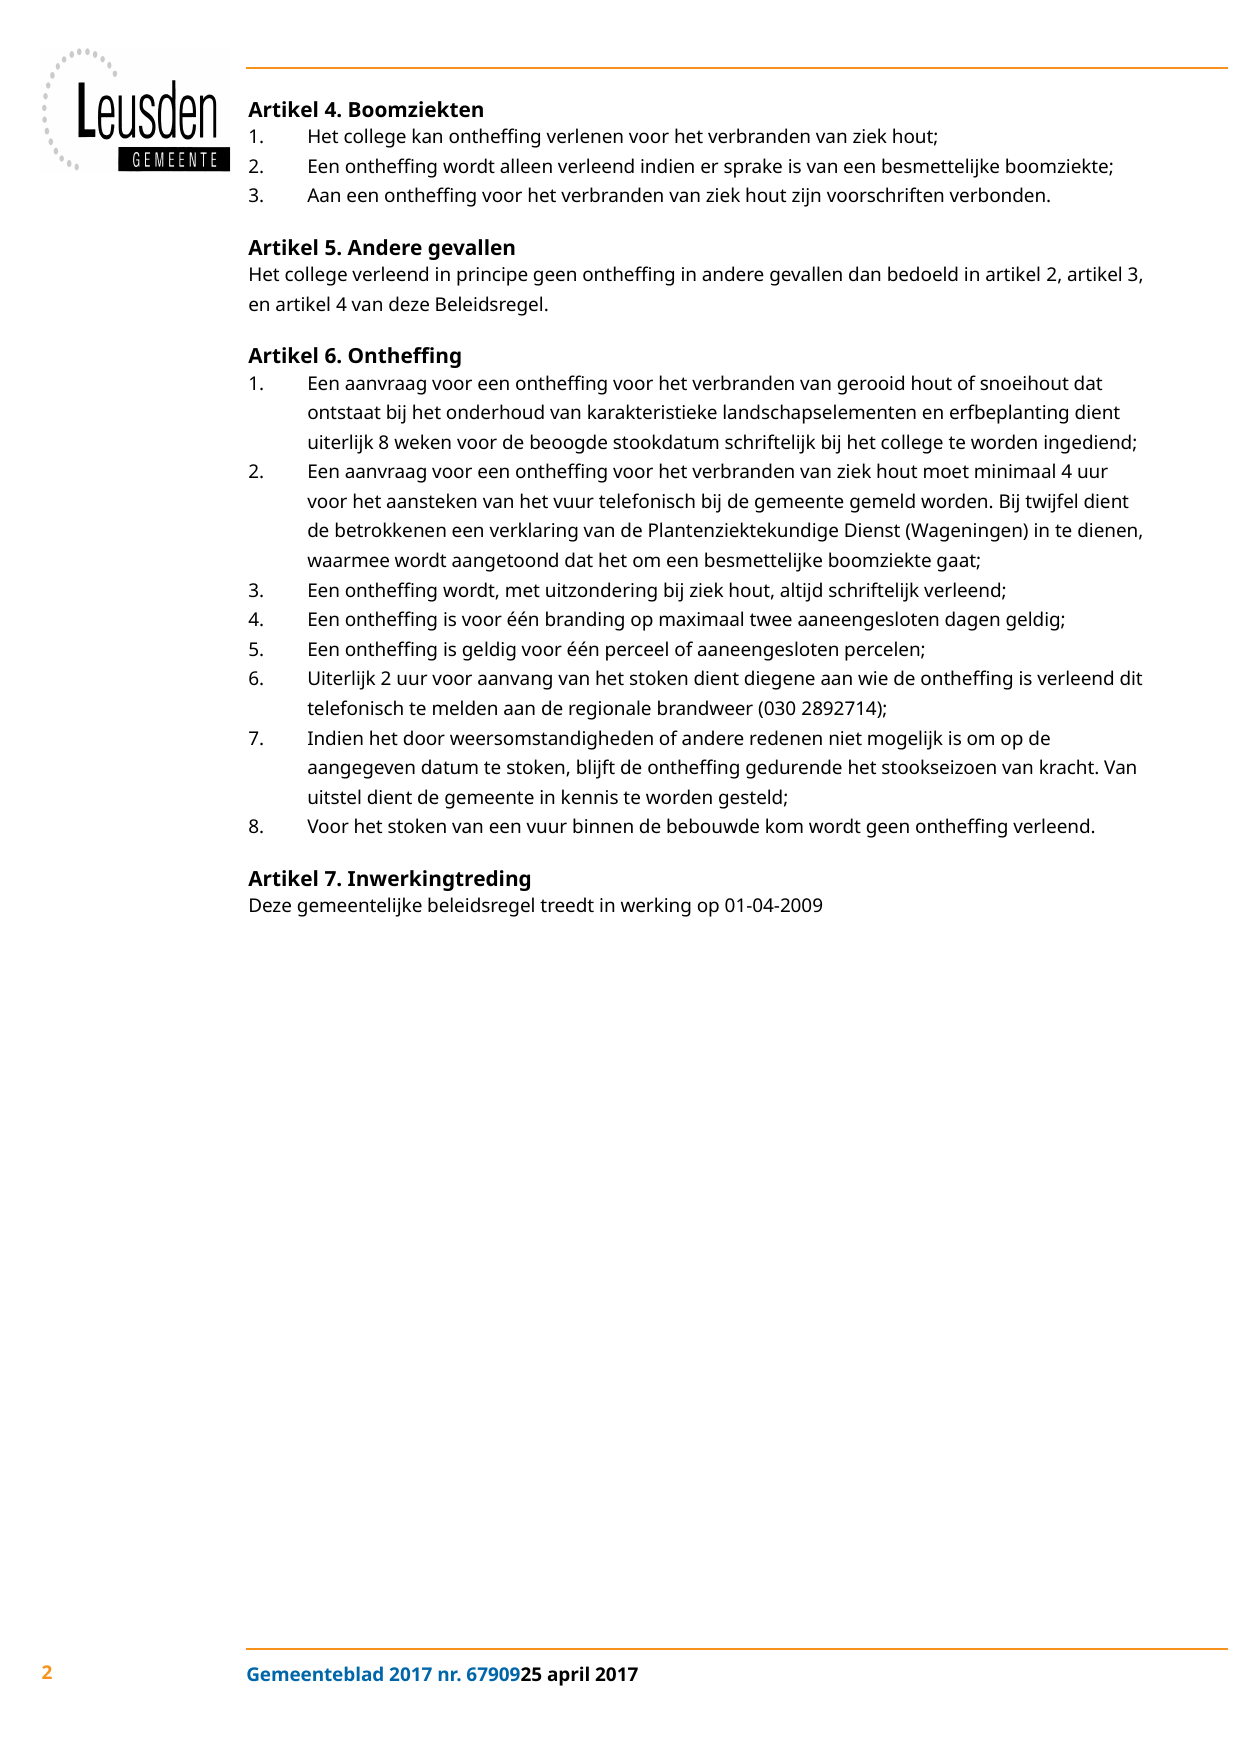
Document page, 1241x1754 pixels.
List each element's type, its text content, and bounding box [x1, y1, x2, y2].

text Artikel 6. Ontheffing [248, 341, 1152, 370]
text Artikel 5. Andere gevallen [248, 233, 1152, 261]
list Een ontheffing wordt alleen verleend indien er sprake is van een besmettelijke boomziekte; [248, 153, 1152, 178]
picture [41, 47, 231, 172]
list Een aanvraag voor een ontheffing voor het verbranden van ziek hout moet minimaal 4 uur voor het aansteken van het vuur telefonisch bij de gemeente gemeld worden. Bij twijfel dient de betrokkenen een verklaring van de Plantenziektekundige Dienst (Wageningen) in te dienen, waarmee wordt aangetoond dat het om een besmettelijke boomziekte gaat; [248, 458, 1152, 573]
list Indien het door weersomstandigheden of andere redenen niet mogelijk is om op de aangegeven datum te stoken, blijft de ontheffing gedurende het stookseizoen van kracht. Van uitstel dient de gemeente in kennis te worden gesteld; [248, 725, 1152, 809]
list Voor het stoken van een vuur binnen de bebouwde kom wordt geen ontheffing verleend. [248, 813, 1152, 839]
list Uiterlijk 2 uur voor aanvang van het stoken dient diegene aan wie de ontheffing is verleend dit telefonisch te melden aan de regionale brandweer (030 2892714); [248, 666, 1152, 721]
text Artikel 7. Inwerkingtreding [248, 864, 1152, 892]
list Het college kan ontheffing verlenen voor het verbranden van ziek hout; [248, 123, 1152, 149]
list Een ontheffing is geldig voor één perceel of aaneengesloten percelen; [248, 636, 1152, 662]
list Een ontheffing wordt, met uitzondering bij ziek hout, altijd schriftelijk verleend; [248, 577, 1152, 602]
list Een aanvraag voor een ontheffing voor het verbranden van gerooid hout of snoeihout dat ontstaat bij het onderhoud van karakteristieke landschapselementen en erfbeplanting dient uiterlijk 8 weken voor de beoogde stookdatum schriftelijk bij het college te worden ingediend; [248, 370, 1152, 454]
text Het college verleend in principe geen ontheffing in andere gevallen dan bedoeld in artikel 2, artikel 3, en artikel 4 van deze Beleidsregel. [248, 261, 1152, 317]
list Een ontheffing is voor één branding op maximaal twee aaneengesloten dagen geldig; [248, 606, 1152, 632]
list Aan een ontheffing voor het verbranden van ziek hout zijn voorschriften verbonden. [248, 182, 1152, 208]
text Artikel 4. Boomziekten [248, 95, 1152, 123]
text Deze gemeentelijke beleidsregel treedt in werking op 01-04-2009 [248, 892, 1152, 918]
